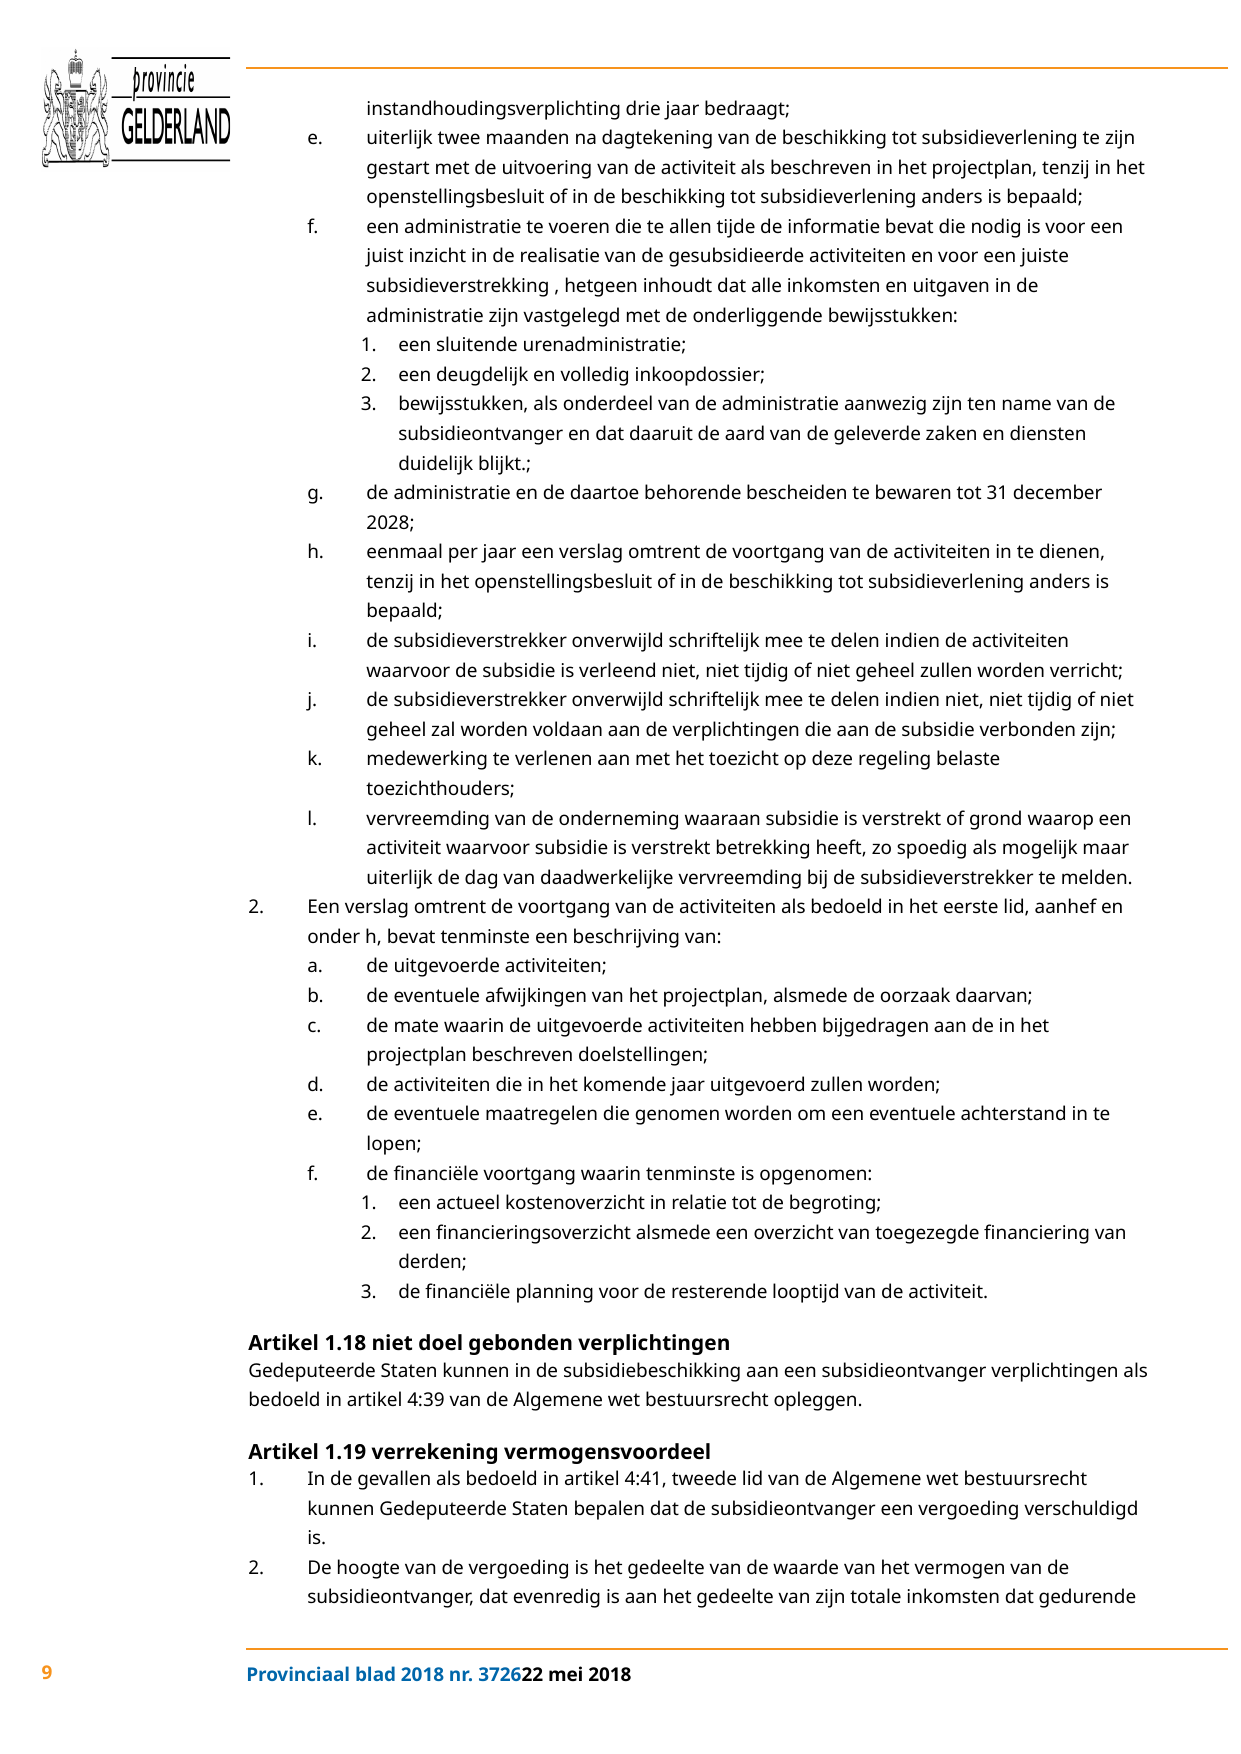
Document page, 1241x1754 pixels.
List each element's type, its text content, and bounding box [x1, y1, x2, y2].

list een sluitende urenadministratie; [361, 331, 1152, 357]
list de financiële voortgang waarin tenminste is opgenomen: [307, 1160, 1152, 1186]
list instandhoudingsverplichting drie jaar bedraagt; [307, 95, 1152, 121]
list een actueel kostenoverzicht in relatie tot de begroting; [361, 1189, 1152, 1215]
list uiterlijk twee maanden na dagtekening van de beschikking tot subsidieverlening te zijn gestart met de uitvoering van de activiteit als beschreven in het projectplan, tenzij in het openstellingsbesluit of in de beschikking tot subsidieverlening anders is bepaald; [307, 124, 1152, 209]
list eenmaal per jaar een verslag omtrent de voortgang van de activiteiten in te dienen, tenzij in het openstellingsbesluit of in de beschikking tot subsidieverlening anders is bepaald; [307, 538, 1152, 623]
list Een verslag omtrent de voortgang van de activiteiten als bedoeld in het eerste lid, aanhef en onder h, bevat tenminste een beschrijving van: [248, 893, 1152, 949]
list de eventuele maatregelen die genomen worden om een eventuele achterstand in te lopen; [307, 1101, 1152, 1156]
list de eventuele afwijkingen van het projectplan, alsmede de oorzaak daarvan; [307, 982, 1152, 1008]
list een administratie te voeren die te allen tijde de informatie bevat die nodig is voor een juist inzicht in de realisatie van de gesubsidieerde activiteiten en voor een juiste subsidieverstrekking , hetgeen inhoudt dat alle inkomsten en uitgaven in de administratie zijn vastgelegd met de onderliggende bewijsstukken: [307, 213, 1152, 328]
list de uitgevoerde activiteiten; [307, 953, 1152, 978]
list medewerking te verlenen aan met het toezicht op deze regeling belaste toezichthouders; [307, 746, 1152, 801]
list een financieringsoverzicht alsmede een overzicht van toegezegde financiering van derden; [361, 1219, 1152, 1274]
text Artikel 1.19 verrekening vermogensvoordeel [248, 1437, 1152, 1465]
list bewijsstukken, als onderdeel van de administratie aanwezig zijn ten name van de subsidieontvanger en dat daaruit de aard van de geleverde zaken en diensten duidelijk blijkt.; [361, 391, 1152, 476]
list de subsidieverstrekker onverwijld schriftelijk mee te delen indien de activiteiten waarvoor de subsidie is verleend niet, niet tijdig of niet geheel zullen worden verricht; [307, 627, 1152, 683]
list de subsidieverstrekker onverwijld schriftelijk mee te delen indien niet, niet tijdig of niet geheel zal worden voldaan aan de verplichtingen die aan de subsidie verbonden zijn; [307, 686, 1152, 742]
list de mate waarin de uitgevoerde activiteiten hebben bijgedragen aan de in het projectplan beschreven doelstellingen; [307, 1012, 1152, 1067]
text Artikel 1.18 niet doel gebonden verplichtingen [248, 1328, 1152, 1357]
text Gedeputeerde Staten kunnen in de subsidiebeschikking aan een subsidieontvanger verplichtingen als bedoeld in artikel 4:39 van de Algemene wet bestuursrecht opleggen. [248, 1357, 1152, 1412]
list vervreemding van de onderneming waaraan subsidie is verstrekt of grond waarop een activiteit waarvoor subsidie is verstrekt betrekking heeft, zo spoedig als mogelijk maar uiterlijk de dag van daadwerkelijke vervreemding bij de subsidieverstrekker te melden. [307, 805, 1152, 890]
list de administratie en de daartoe behorende bescheiden te bewaren tot 31 december 2028; [307, 479, 1152, 535]
list In de gevallen als bedoeld in artikel 4:41, tweede lid van de Algemene wet bestuursrecht kunnen Gedeputeerde Staten bepalen dat de subsidieontvanger een vergoeding verschuldigd is. [248, 1465, 1152, 1550]
picture [41, 47, 231, 172]
list een deugdelijk en volledig inkoopdossier; [361, 361, 1152, 387]
list de activiteiten die in het komende jaar uitgevoerd zullen worden; [307, 1071, 1152, 1097]
list De hoogte van de vergoeding is het gedeelte van de waarde van het vermogen van de subsidieontvanger, dat evenredig is aan het gedeelte van zijn totale inkomsten dat gedurende [248, 1554, 1152, 1609]
list de financiële planning voor de resterende looptijd van de activiteit. [361, 1278, 1152, 1304]
